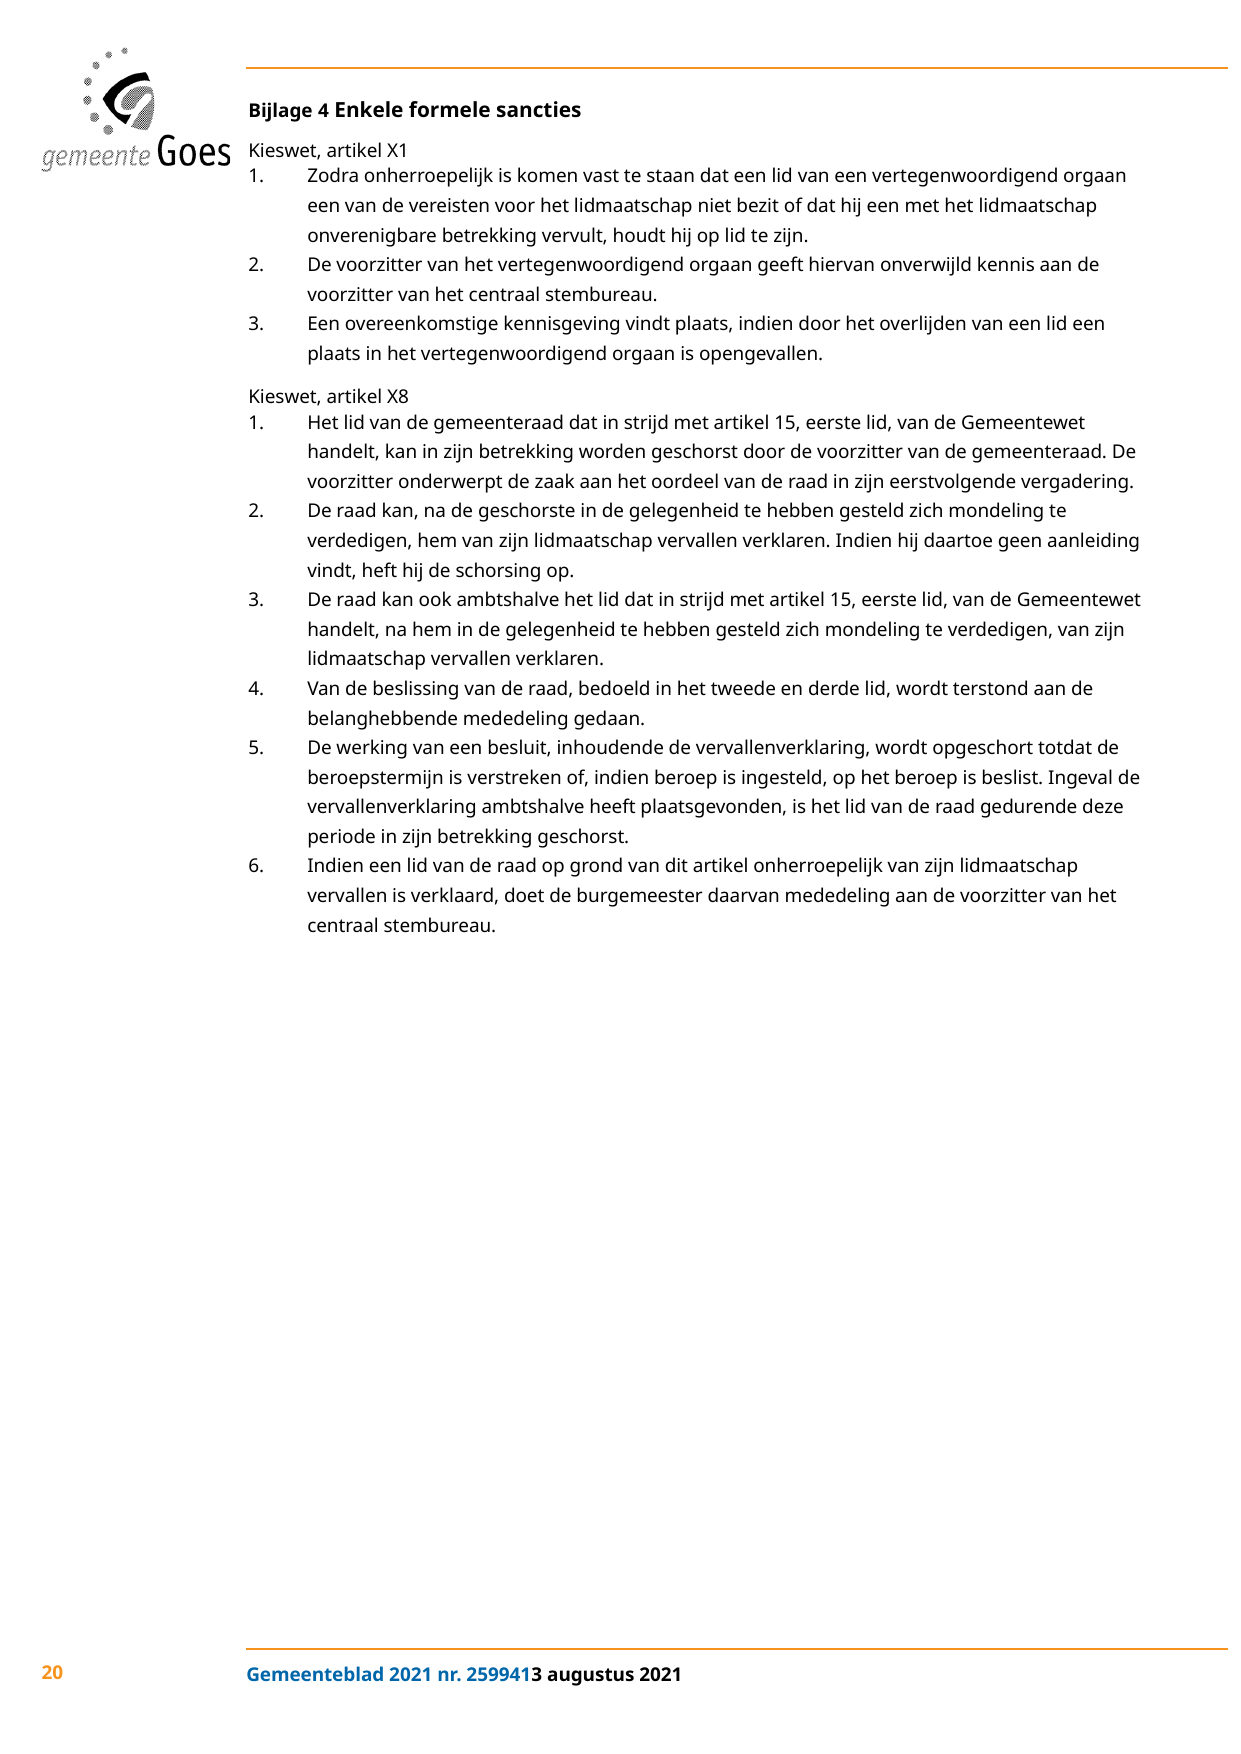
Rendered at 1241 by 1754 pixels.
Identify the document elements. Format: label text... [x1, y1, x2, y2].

text Bijlage 4 Enkele formele sancties [248, 95, 1152, 123]
text Kieswet, artikel X1 [248, 137, 1152, 163]
text Kieswet, artikel X8 [248, 383, 1152, 409]
list Zodra onherroepelijk is komen vast te staan dat een lid van een vertegenwoordigend orgaan een van de vereisten voor het lidmaatschap niet bezit of dat hij een met het lidmaatschap onverenigbare betrekking vervult, houdt hij op lid te zijn. [248, 163, 1152, 247]
list Een overeenkomstige kennisgeving vindt plaats, indien door het overlijden van een lid een plaats in het vertegenwoordigend orgaan is opengevallen. [248, 311, 1152, 366]
list Indien een lid van de raad op grond van dit artikel onherroepelijk van zijn lidmaatschap vervallen is verklaard, doet de burgemeester daarvan mededeling aan de voorzitter van het centraal stembureau. [248, 853, 1152, 938]
list De voorzitter van het vertegenwoordigend orgaan geeft hiervan onverwijld kennis aan de voorzitter van het centraal stembureau. [248, 251, 1152, 307]
list Van de beslissing van de raad, bedoeld in het tweede en derde lid, wordt terstond aan de belanghebbende mededeling gedaan. [248, 675, 1152, 731]
list De werking van een besluit, inhoudende de vervallenverklaring, wordt opgeschort totdat de beroepstermijn is verstreken of, indien beroep is ingesteld, op het beroep is beslist. Ingeval de vervallenverklaring ambtshalve heeft plaatsgevonden, is het lid van de raad gedurende deze periode in zijn betrekking geschorst. [248, 734, 1152, 849]
list De raad kan, na de geschorste in de gelegenheid te hebben gesteld zich mondeling te verdedigen, hem van zijn lidmaatschap vervallen verklaren. Indien hij daartoe geen aanleiding vindt, heft hij de schorsing op. [248, 498, 1152, 583]
list De raad kan ook ambtshalve het lid dat in strijd met artikel 15, eerste lid, van de Gemeentewet handelt, na hem in de gelegenheid te hebben gesteld zich mondeling te verdedigen, van zijn lidmaatschap vervallen verklaren. [248, 586, 1152, 671]
list Het lid van de gemeenteraad dat in strijd met artikel 15, eerste lid, van de Gemeentewet handelt, kan in zijn betrekking worden geschorst door de voorzitter van de gemeenteraad. De voorzitter onderwerpt de zaak aan het oordeel van de raad in zijn eerstvolgende vergadering. [248, 409, 1152, 494]
picture [41, 47, 231, 172]
